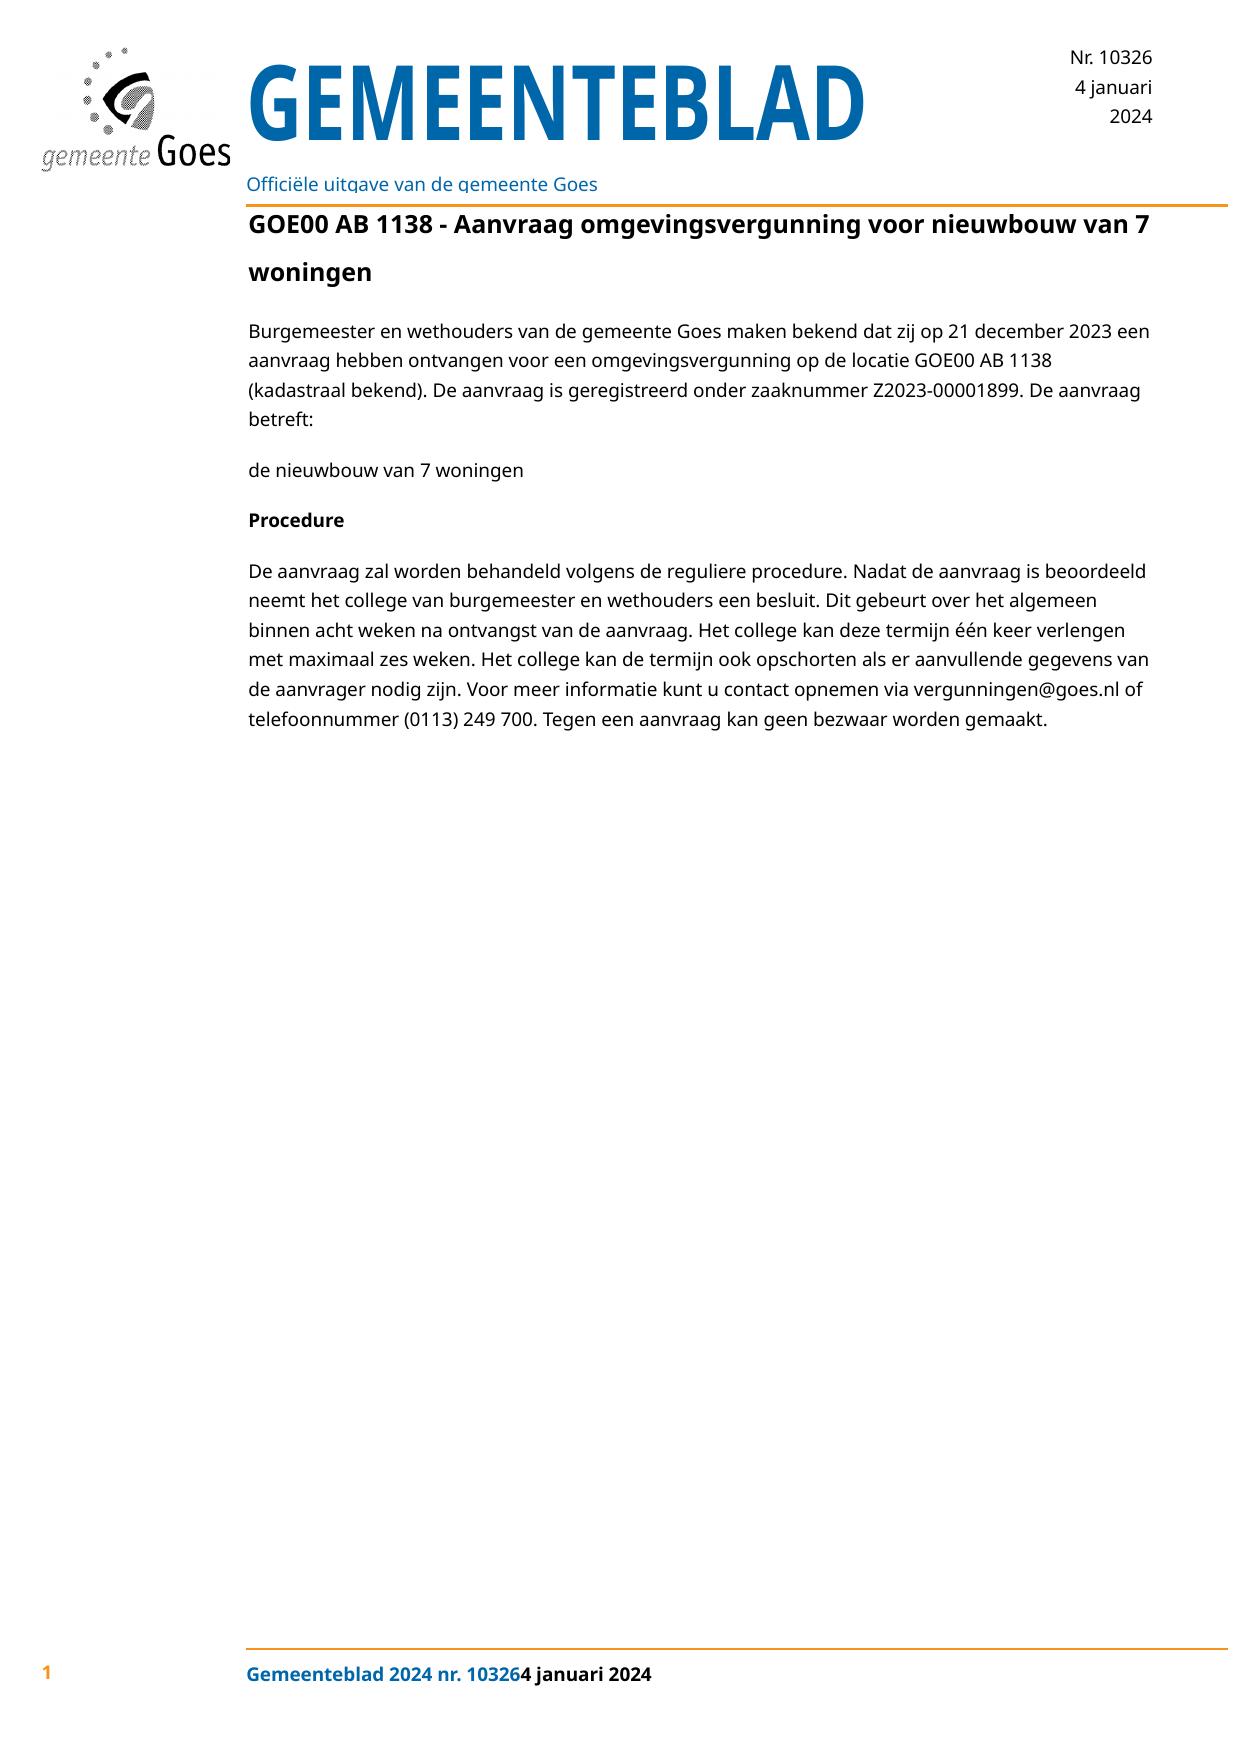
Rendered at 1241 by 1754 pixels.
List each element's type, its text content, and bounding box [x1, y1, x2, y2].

text GOE00 AB 1138 - Aanvraag omgevingsvergunning voor nieuwbouw van 7 woningen [248, 207, 1152, 288]
text Procedure [248, 507, 1152, 533]
text de nieuwbouw van 7 woningen [248, 457, 1152, 483]
text De aanvraag zal worden behandeld volgens de reguliere procedure. Nadat de aanvraag is beoordeeld neemt het college van burgemeester en wethouders een besluit. Dit gebeurt over het algemeen binnen acht weken na ontvangst van de aanvraag. Het college kan deze termijn één keer verlengen met maximaal zes weken. Het college kan de termijn ook opschorten als er aanvullende gegevens van de aanvrager nodig zijn. Voor meer informatie kunt u contact opnemen via vergunningen@goes.nl of telefoonnummer (0113) 249 700. Tegen een aanvraag kan geen bezwaar worden gemaakt. [248, 558, 1152, 732]
text Burgemeester en wethouders van de gemeente Goes maken bekend dat zij op 21 december 2023 een aanvraag hebben ontvangen voor een omgevingsvergunning op de locatie GOE00 AB 1138 (kadastraal bekend). De aanvraag is geregistreerd onder zaaknummer Z2023-00001899. De aanvraag betreft: [248, 318, 1152, 432]
picture [41, 47, 231, 172]
